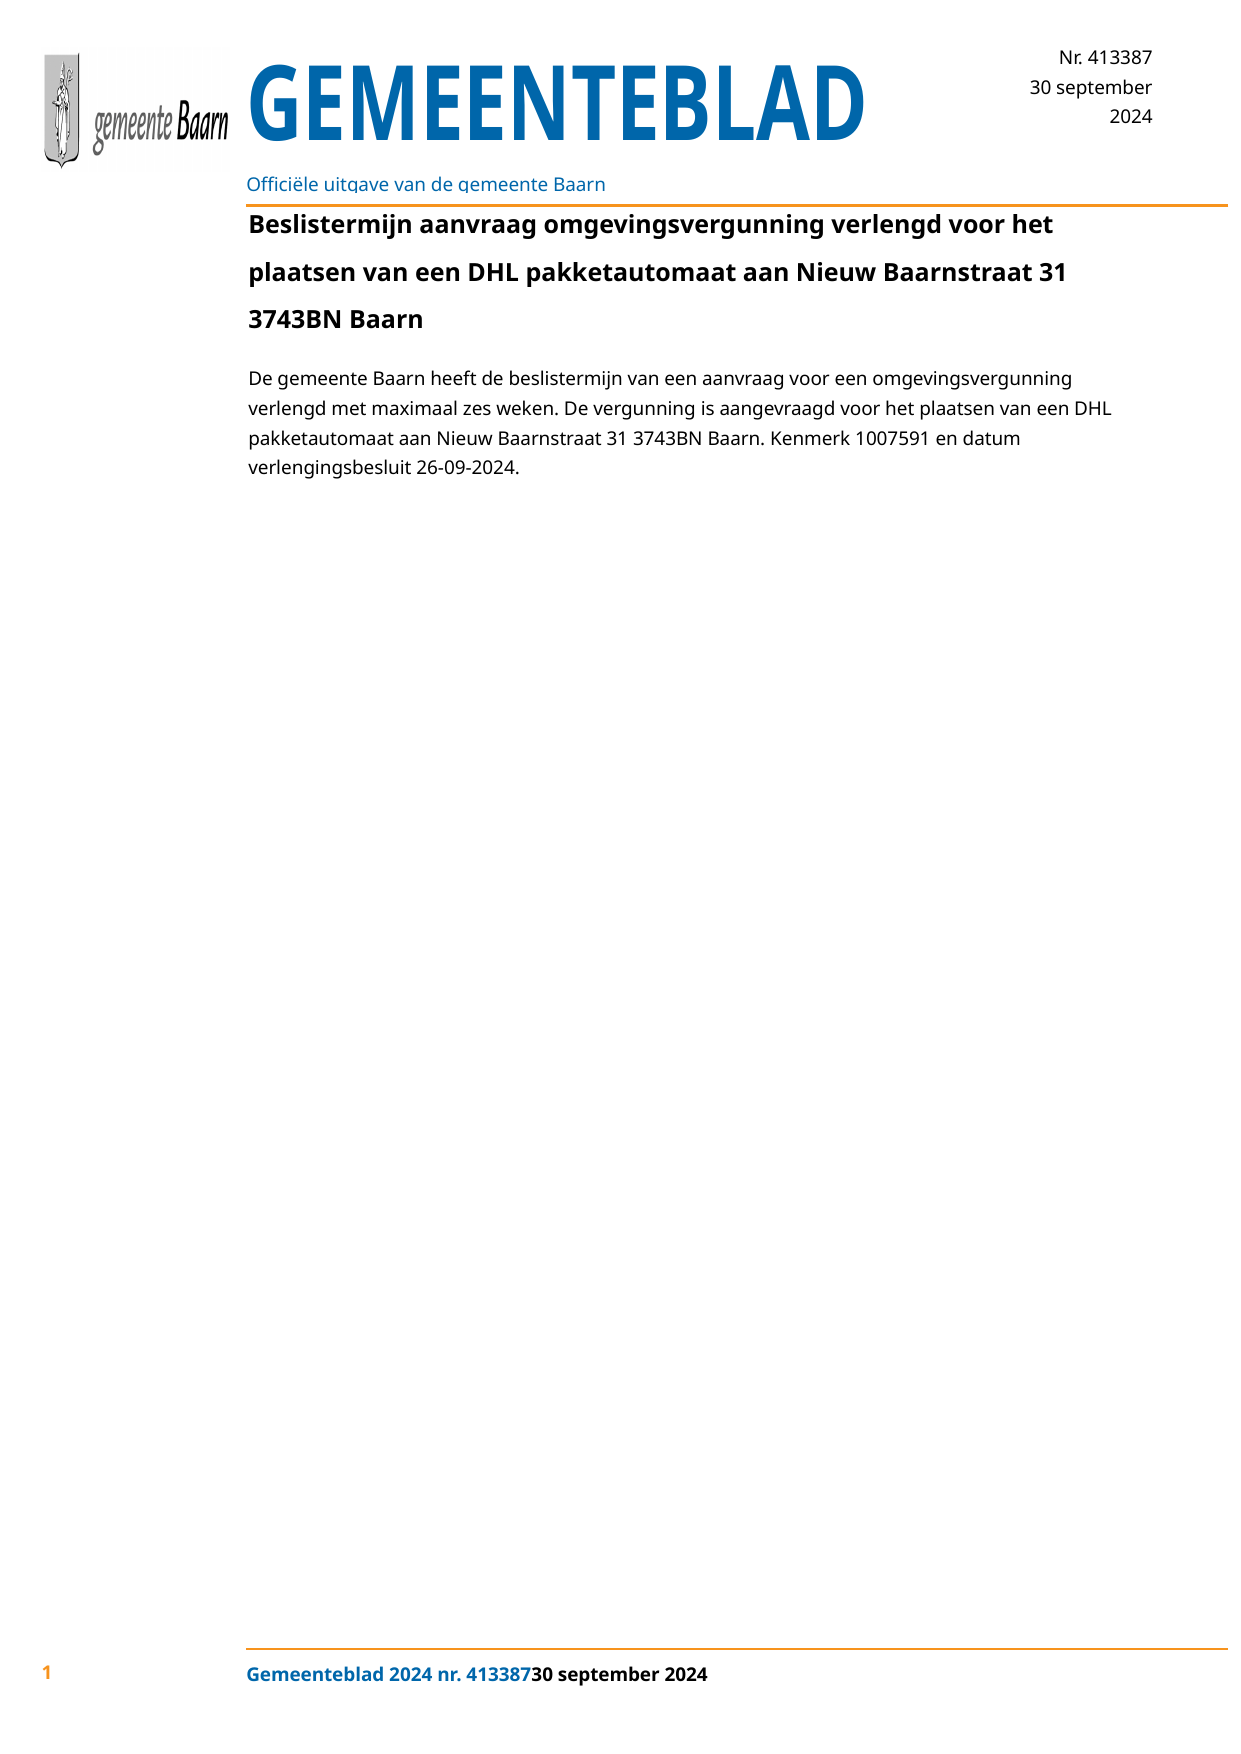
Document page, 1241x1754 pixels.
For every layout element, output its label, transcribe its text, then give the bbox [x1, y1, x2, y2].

text De gemeente Baarn heeft de beslistermijn van een aanvraag voor een omgevingsvergunning verlengd met maximaal zes weken. De vergunning is aangevraagd voor het plaatsen van een DHL pakketautomaat aan Nieuw Baarnstraat 31 3743BN Baarn. Kenmerk 1007591 en datum verlengingsbesluit 26-09-2024. [248, 366, 1152, 480]
picture [41, 47, 231, 172]
text Beslistermijn aanvraag omgevingsvergunning verlengd voor het plaatsen van een DHL pakketautomaat aan Nieuw Baarnstraat 31 3743BN Baarn [248, 207, 1152, 336]
